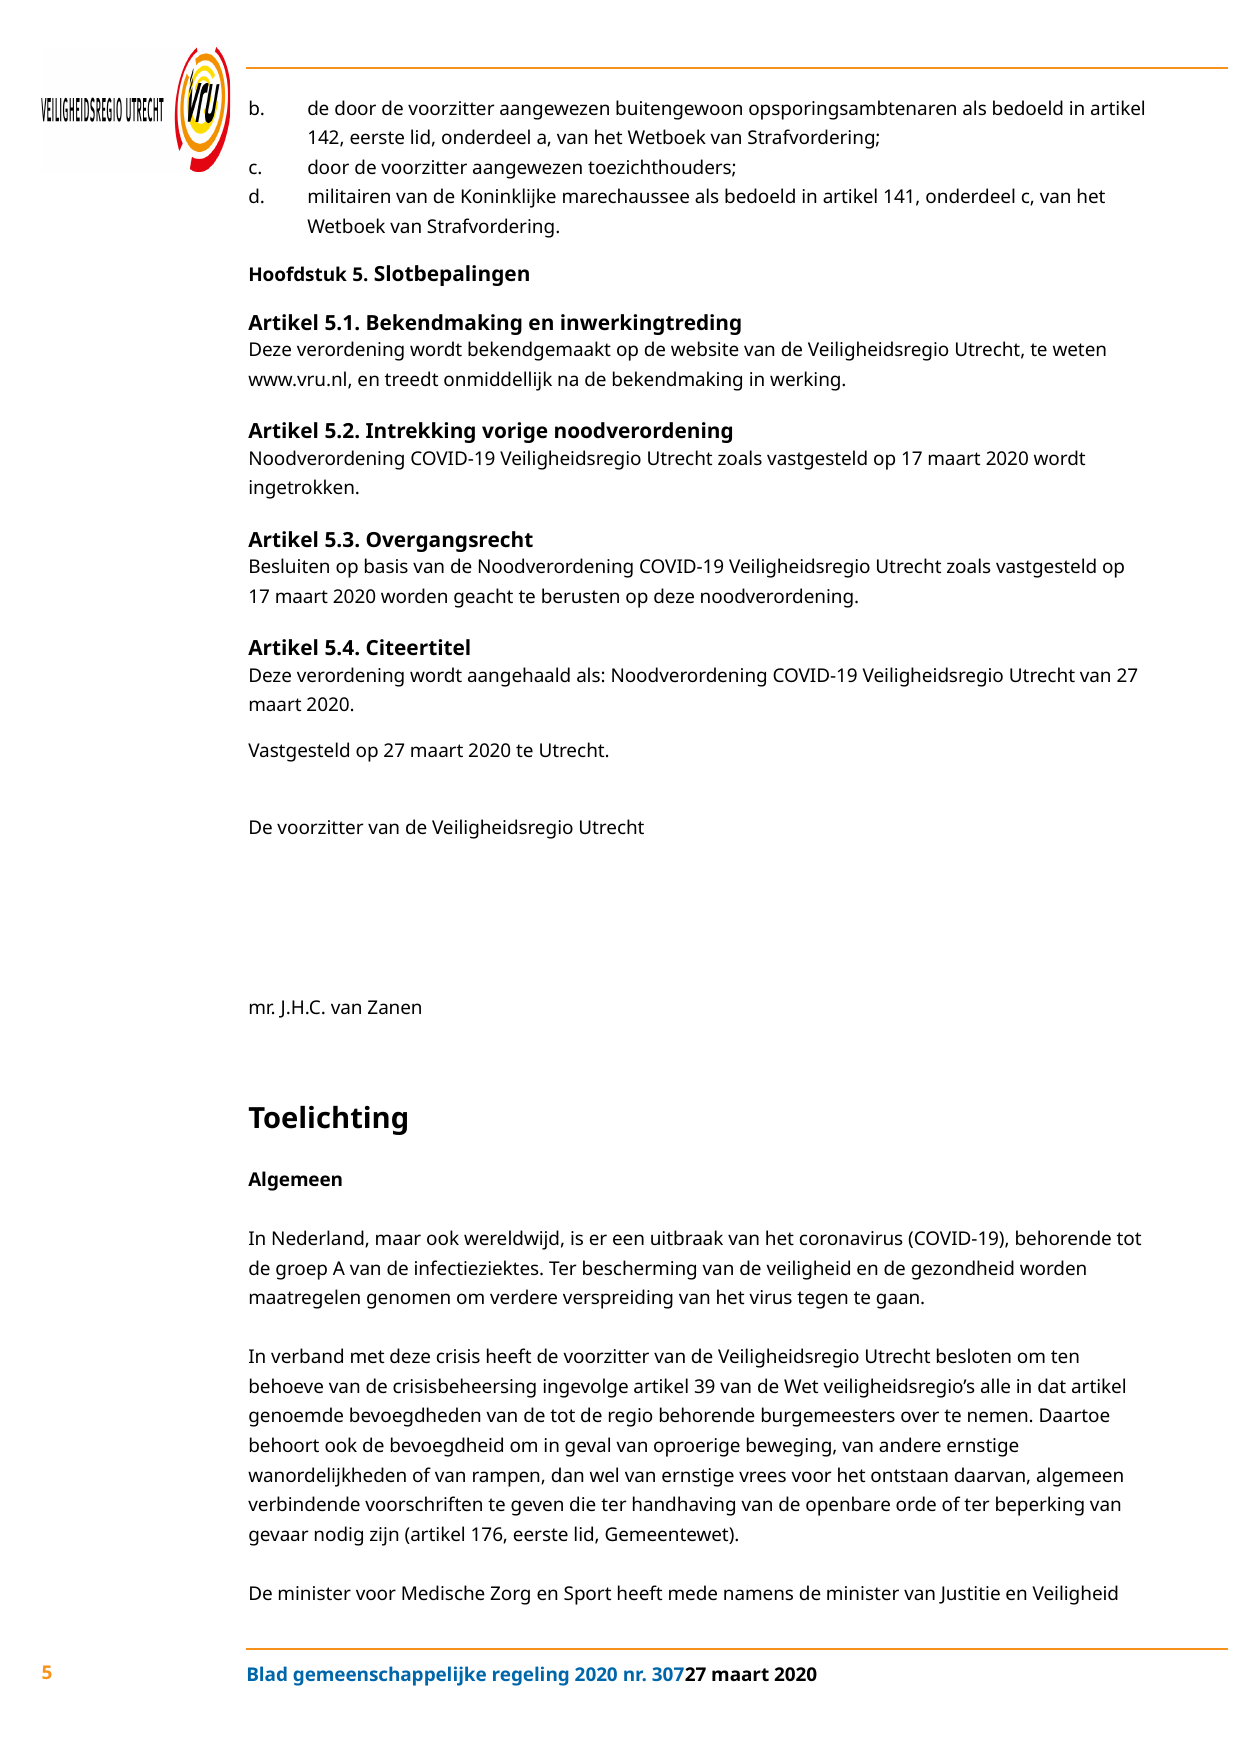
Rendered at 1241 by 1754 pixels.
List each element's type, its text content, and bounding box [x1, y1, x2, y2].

text Hoofdstuk 5. Slotbepalingen [248, 259, 1152, 287]
text Artikel 5.4. Citeertitel [248, 633, 1152, 662]
list militairen van de Koninklijke marechaussee als bedoeld in artikel 141, onderdeel c, van het Wetboek van Strafvordering. [248, 183, 1152, 239]
text Noodverordening COVID-19 Veiligheidsregio Utrecht zoals vastgesteld op 17 maart 2020 wordt ingetrokken. [248, 445, 1152, 500]
text Deze verordening wordt aangehaald als: Noodverordening COVID-19 Veiligheidsregio Utrecht van 27 maart 2020. [248, 662, 1152, 717]
text mr. J.H.C. van Zanen [248, 994, 1152, 1020]
text Toelichting [248, 1097, 1152, 1137]
text Deze verordening wordt bekendgemaakt op de website van de Veiligheidsregio Utrecht, te weten www.vru.nl, en treedt onmiddellijk na de bekendmaking in werking. [248, 336, 1152, 392]
text De voorzitter van de Veiligheidsregio Utrecht [248, 814, 1152, 840]
text Vastgesteld op 27 maart 2020 te Utrecht. [248, 737, 1152, 763]
list de door de voorzitter aangewezen buitengewoon opsporingsambtenaren als bedoeld in artikel 142, eerste lid, onderdeel a, van het Wetboek van Strafvordering; [248, 95, 1152, 150]
picture [41, 47, 231, 172]
text De minister voor Medische Zorg en Sport heeft mede namens de minister van Justitie en Veiligheid [248, 1580, 1152, 1606]
text Algemeen [248, 1166, 1152, 1192]
list door de voorzitter aangewezen toezichthouders; [248, 154, 1152, 180]
text In Nederland, maar ook wereldwijd, is er een uitbraak van het coronavirus (COVID-19), behorende tot de groep A van de infectieziektes. Ter bescherming van de veiligheid en de gezondheid worden maatregelen genomen om verdere verspreiding van het virus tegen te gaan. [248, 1225, 1152, 1310]
text Artikel 5.2. Intrekking vorige noodverordening [248, 416, 1152, 445]
text In verband met deze crisis heeft de voorzitter van de Veiligheidsregio Utrecht besloten om ten behoeve van de crisisbeheersing ingevolge artikel 39 van de Wet veiligheidsregio’s alle in dat artikel genoemde bevoegdheden van de tot de regio behorende burgemeesters over te nemen. Daartoe behoort ook de bevoegdheid om in geval van oproerige beweging, van andere ernstige wanordelijkheden of van rampen, dan wel van ernstige vrees voor het ontstaan daarvan, algemeen verbindende voorschriften te geven die ter handhaving van de openbare orde of ter beperking van gevaar nodig zijn (artikel 176, eerste lid, Gemeentewet). [248, 1343, 1152, 1547]
text Artikel 5.3. Overgangsrecht [248, 525, 1152, 553]
text Artikel 5.1. Bekendmaking en inwerkingtreding [248, 308, 1152, 336]
text Besluiten op basis van de Noodverordening COVID-19 Veiligheidsregio Utrecht zoals vastgesteld op 17 maart 2020 worden geacht te berusten op deze noodverordening. [248, 553, 1152, 609]
